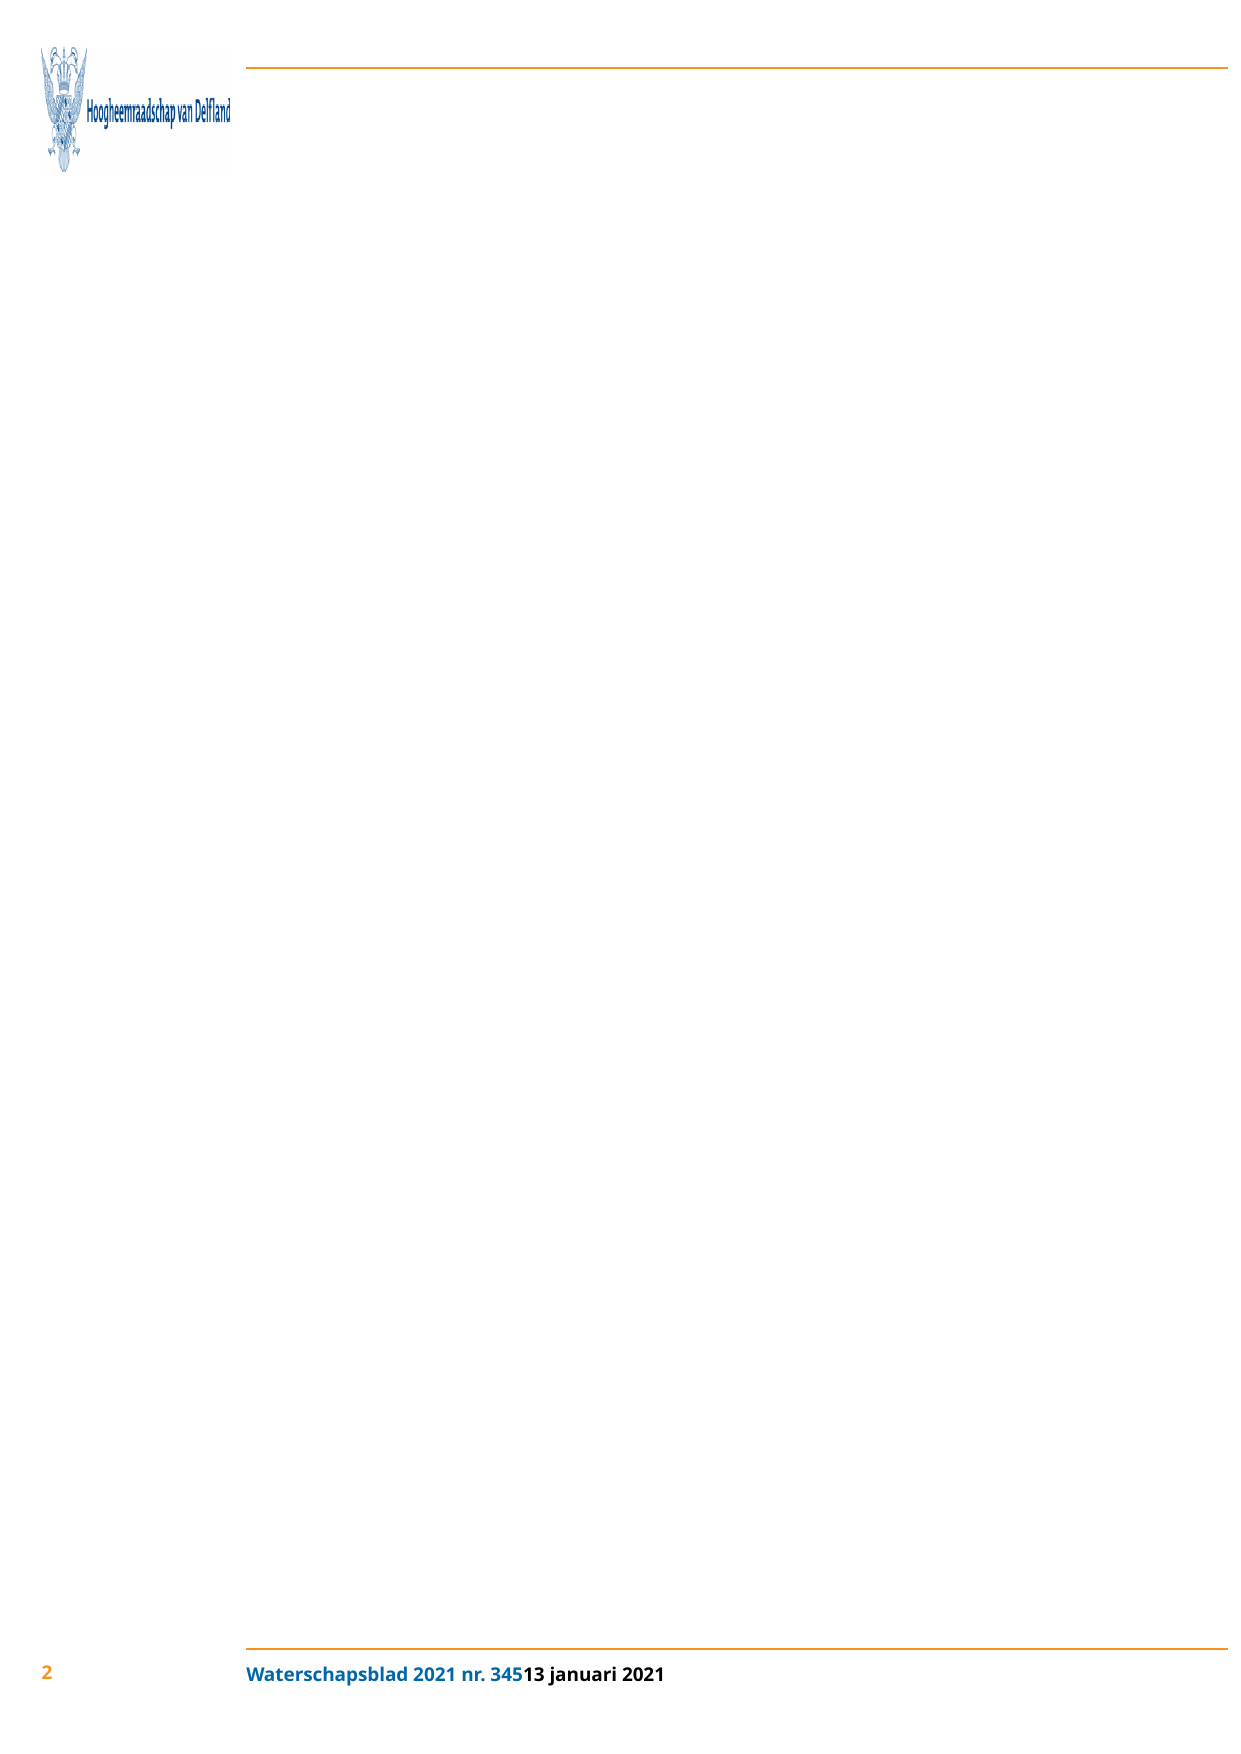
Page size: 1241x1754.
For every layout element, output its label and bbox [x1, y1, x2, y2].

picture [41, 47, 231, 172]
